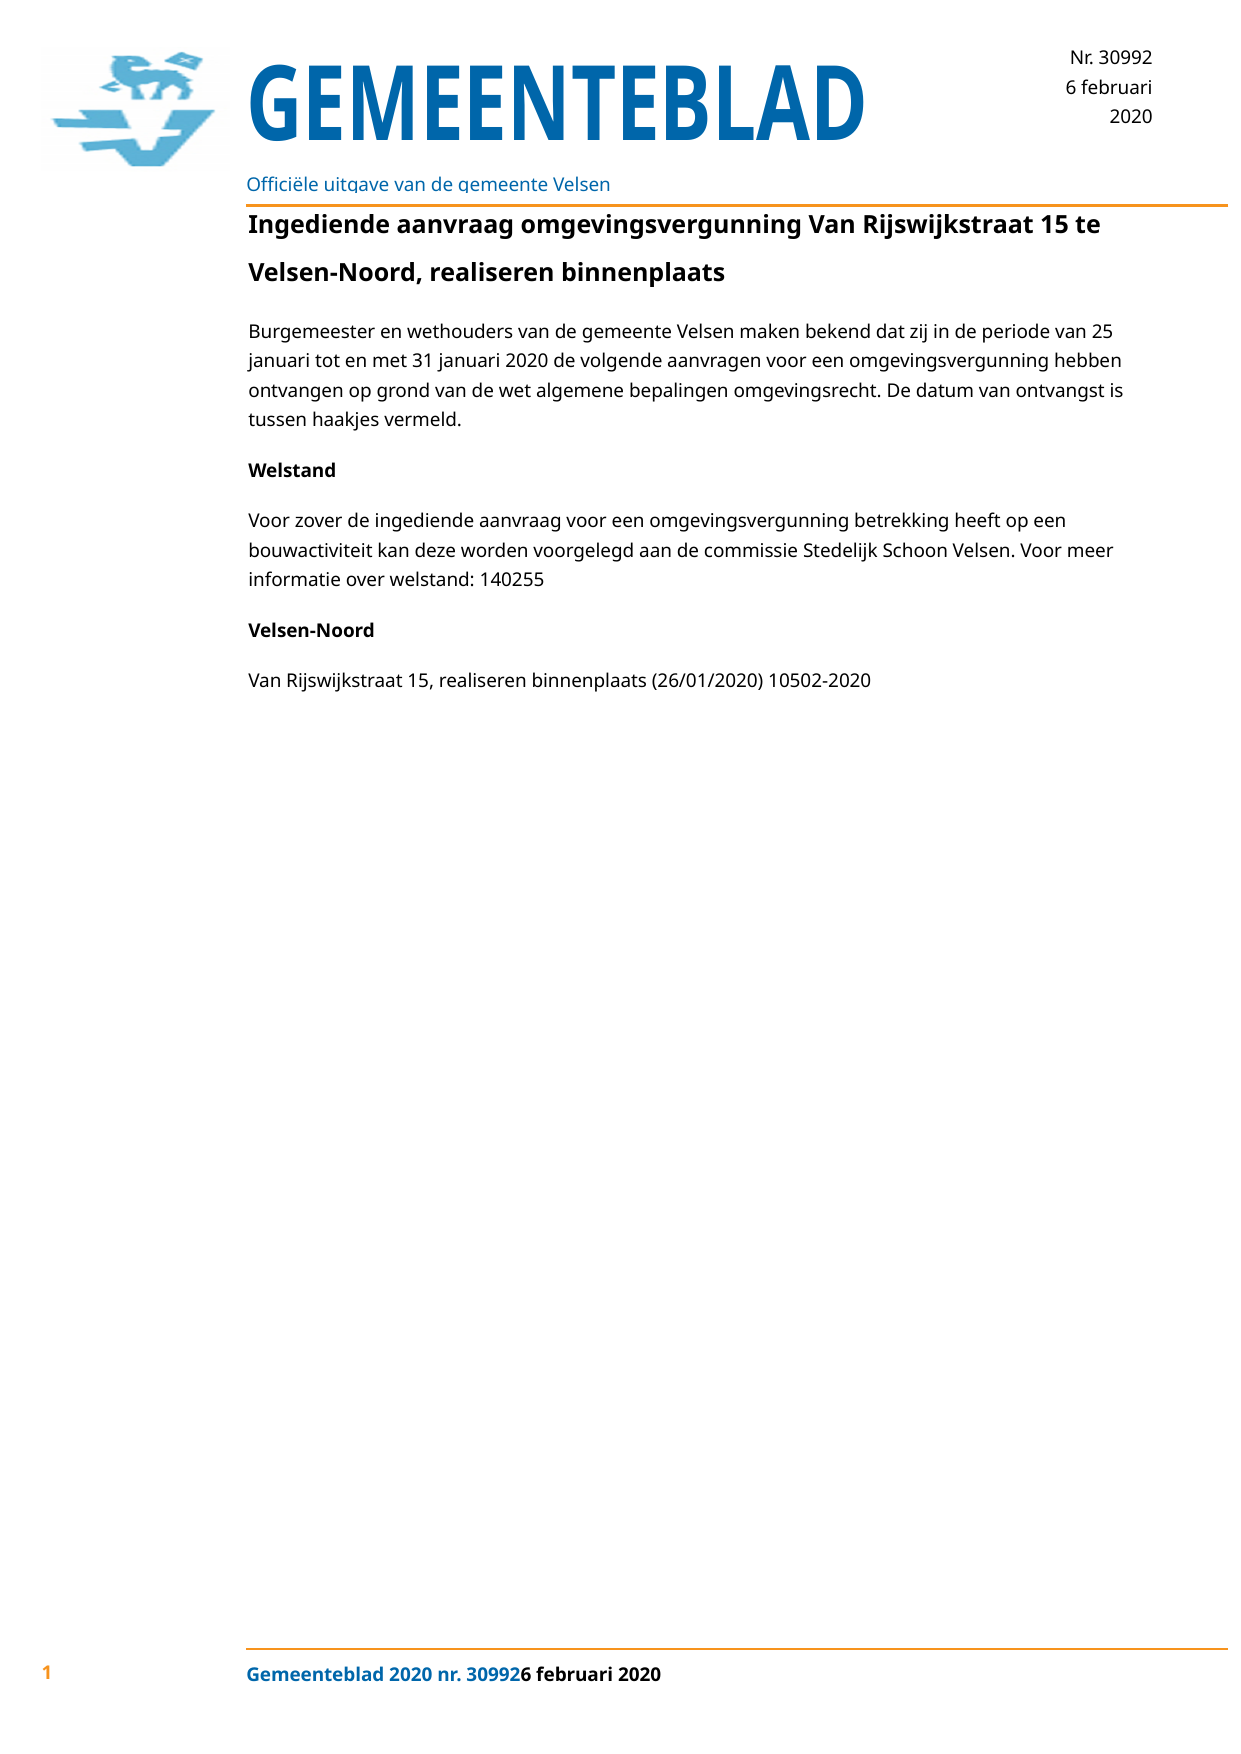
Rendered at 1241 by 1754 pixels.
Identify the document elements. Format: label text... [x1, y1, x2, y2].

text Voor zover de ingediende aanvraag voor een omgevingsvergunning betrekking heeft op een bouwactiviteit kan deze worden voorgelegd aan de commissie Stedelijk Schoon Velsen. Voor meer informatie over welstand: 140255 [248, 507, 1152, 592]
picture [41, 47, 231, 172]
text Velsen-Noord [248, 617, 1152, 643]
text Burgemeester en wethouders van de gemeente Velsen maken bekend dat zij in de periode van 25 januari tot en met 31 januari 2020 de volgende aanvragen voor een omgevingsvergunning hebben ontvangen op grond van de wet algemene bepalingen omgevingsrecht. De datum van ontvangst is tussen haakjes vermeld. [248, 318, 1152, 432]
text Welstand [248, 457, 1152, 483]
text Ingediende aanvraag omgevingsvergunning Van Rijswijkstraat 15 te Velsen-Noord, realiseren binnenplaats [248, 207, 1152, 288]
text Van Rijswijkstraat 15, realiseren binnenplaats (26/01/2020) 10502-2020 [248, 667, 1152, 693]
